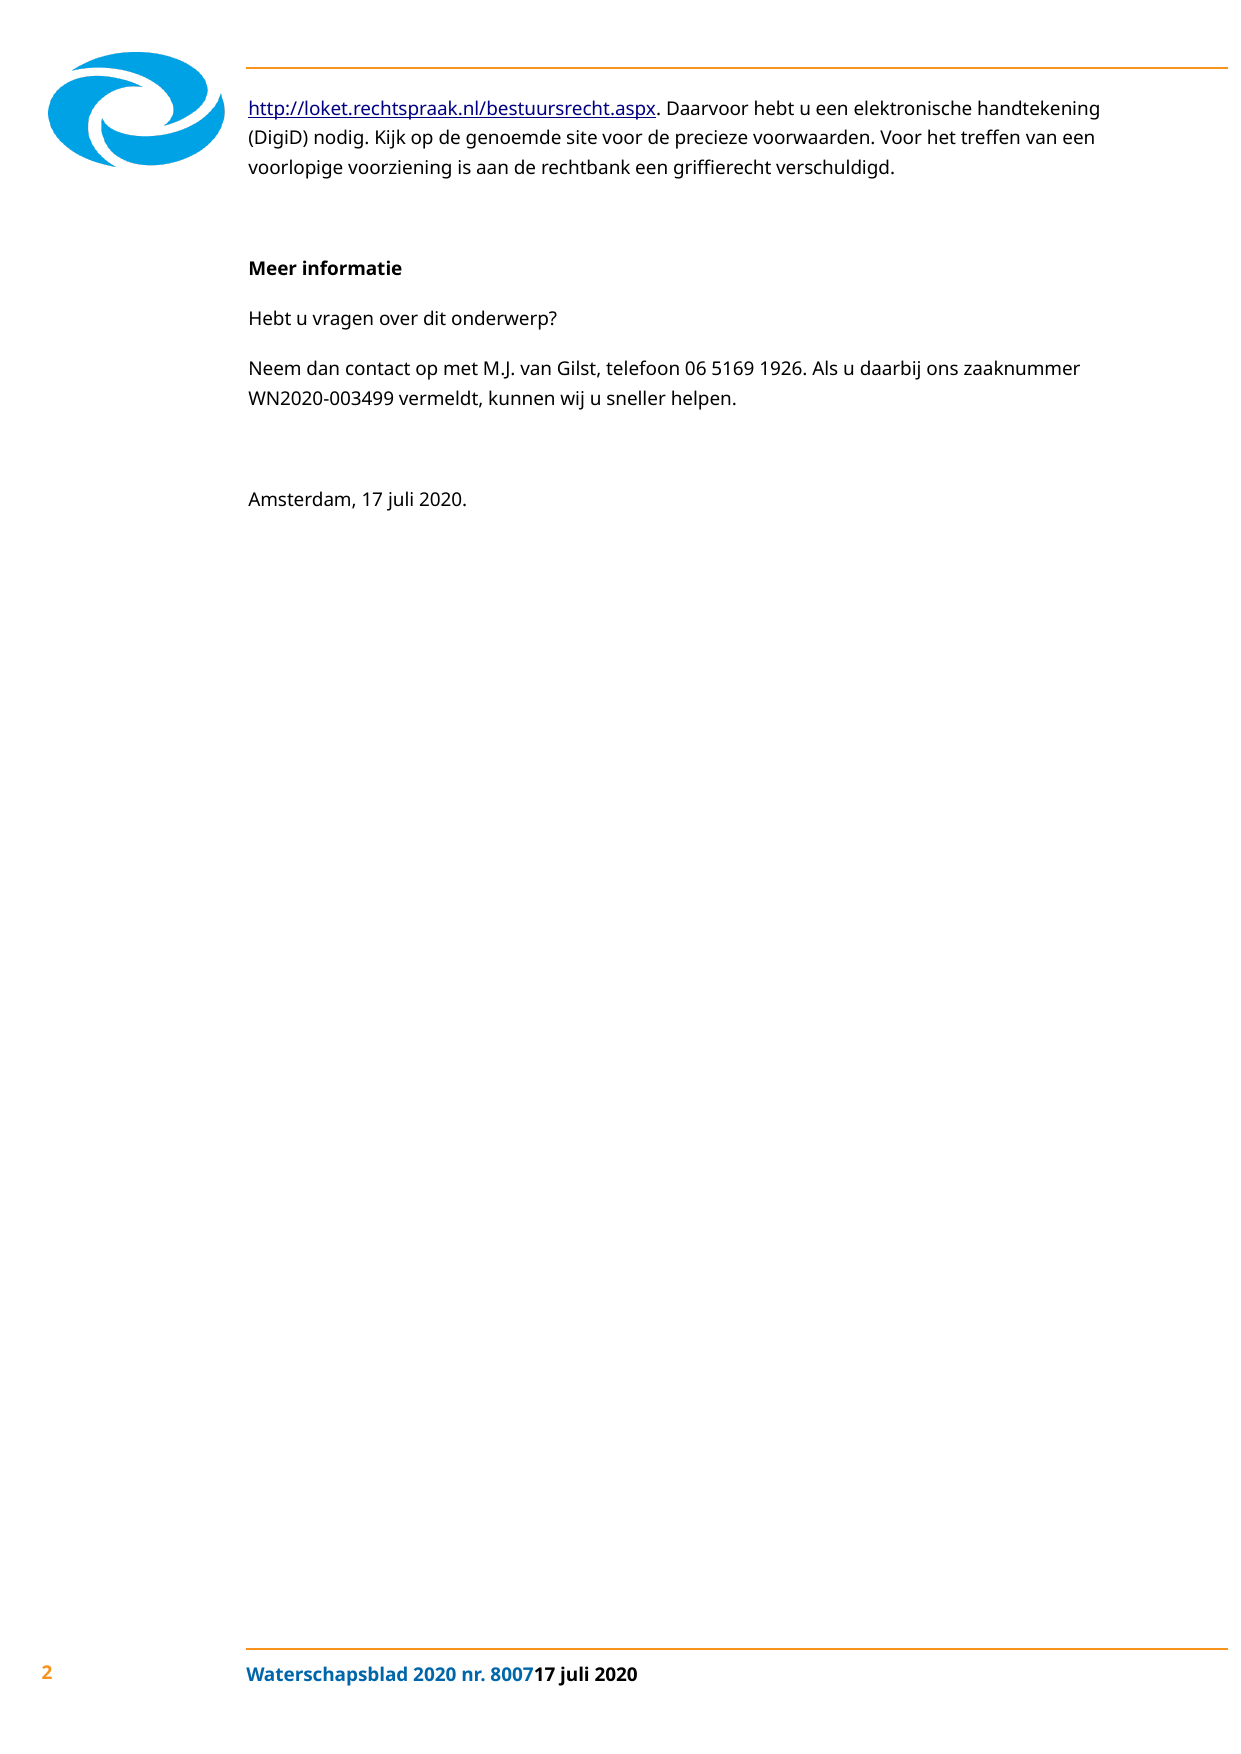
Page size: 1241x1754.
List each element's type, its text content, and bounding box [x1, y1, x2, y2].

text Hebt u vragen over dit onderwerp? [248, 305, 1152, 331]
text http://loket.rechtspraak.nl/bestuursrecht.aspx. Daarvoor hebt u een elektronische handtekening (DigiD) nodig. Kijk op de genoemde site voor de precieze voorwaarden. Voor het treffen van een voorlopige voorziening is aan de rechtbank een griffierecht verschuldigd. [248, 95, 1152, 180]
text Neem dan contact op met M.J. van Gilst, telefoon 06 5169 1926. Als u daarbij ons zaaknummer WN2020-003499 vermeldt, kunnen wij u sneller helpen. [248, 356, 1152, 411]
picture [41, 47, 231, 172]
text Meer informatie [248, 255, 1152, 281]
text Amsterdam, 17 juli 2020. [248, 486, 1152, 512]
